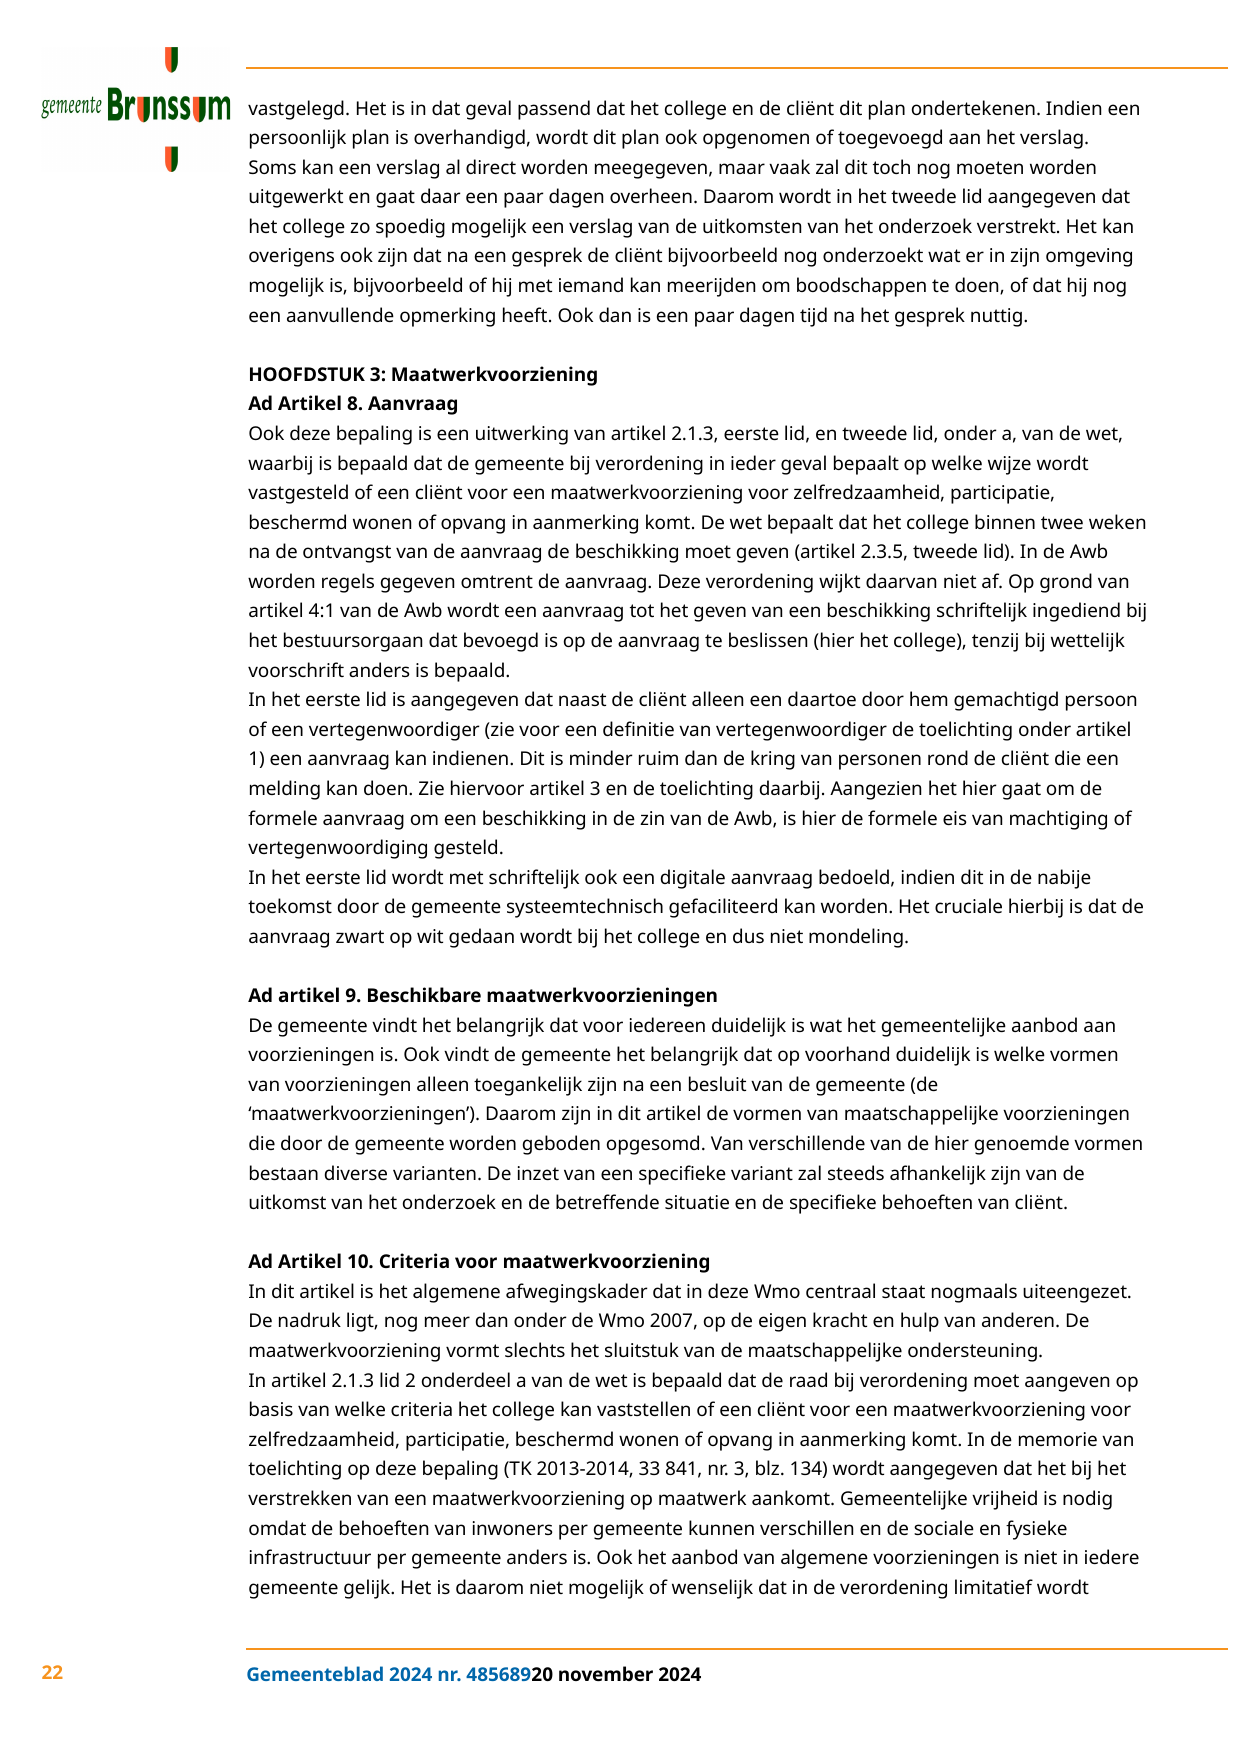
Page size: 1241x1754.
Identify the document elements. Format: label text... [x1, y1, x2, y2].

text In het eerste lid wordt met schriftelijk ook een digitale aanvraag bedoeld, indien dit in de nabije toekomst door de gemeente systeemtechnisch gefaciliteerd kan worden. Het cruciale hierbij is dat de aanvraag zwart op wit gedaan wordt bij het college en dus niet mondeling. [248, 864, 1152, 949]
text In het eerste lid is aangegeven dat naast de cliënt alleen een daartoe door hem gemachtigd persoon of een vertegenwoordiger (zie voor een definitie van vertegenwoordiger de toelichting onder artikel 1) een aanvraag kan indienen. Dit is minder ruim dan de kring van personen rond de cliënt die een melding kan doen. Zie hiervoor artikel 3 en de toelichting daarbij. Aangezien het hier gaat om de formele aanvraag om een beschikking in de zin van de Awb, is hier de formele eis van machtiging of vertegenwoordiging gesteld. [248, 686, 1152, 860]
text De gemeente vindt het belangrijk dat voor iedereen duidelijk is wat het gemeentelijke aanbod aan voorzieningen is. Ook vindt de gemeente het belangrijk dat op voorhand duidelijk is welke vormen van voorzieningen alleen toegankelijk zijn na een besluit van de gemeente (de ‘maatwerkvoorzieningen’). Daarom zijn in dit artikel de vormen van maatschappelijke voorzieningen die door de gemeente worden geboden opgesomd. Van verschillende van de hier genoemde vormen bestaan diverse varianten. De inzet van een specifieke variant zal steeds afhankelijk zijn van de uitkomst van het onderzoek en de betreffende situatie en de specifieke behoeften van cliënt. [248, 1012, 1152, 1215]
text HOOFDSTUK 3: Maatwerkvoorziening [248, 361, 1152, 387]
text vastgelegd. Het is in dat geval passend dat het college en de cliënt dit plan ondertekenen. Indien een persoonlijk plan is overhandigd, wordt dit plan ook opgenomen of toegevoegd aan het verslag. [248, 95, 1152, 150]
picture [41, 47, 231, 172]
text Ook deze bepaling is een uitwerking van artikel 2.1.3, eerste lid, en tweede lid, onder a, van de wet, waarbij is bepaald dat de gemeente bij verordening in ieder geval bepaalt op welke wijze wordt vastgesteld of een cliënt voor een maatwerkvoorziening voor zelfredzaamheid, participatie, beschermd wonen of opvang in aanmerking komt. De wet bepaalt dat het college binnen twee weken na de ontvangst van de aanvraag de beschikking moet geven (artikel 2.3.5, tweede lid). In de Awb worden regels gegeven omtrent de aanvraag. Deze verordening wijkt daarvan niet af. Op grond van artikel 4:1 van de Awb wordt een aanvraag tot het geven van een beschikking schriftelijk ingediend bij het bestuursorgaan dat bevoegd is op de aanvraag te beslissen (hier het college), tenzij bij wettelijk voorschrift anders is bepaald. [248, 420, 1152, 683]
text In dit artikel is het algemene afwegingskader dat in deze Wmo centraal staat nogmaals uiteengezet. De nadruk ligt, nog meer dan onder de Wmo 2007, op de eigen kracht en hulp van anderen. De maatwerkvoorziening vormt slechts het sluitstuk van de maatschappelijke ondersteuning. [248, 1278, 1152, 1363]
text Soms kan een verslag al direct worden meegegeven, maar vaak zal dit toch nog moeten worden uitgewerkt en gaat daar een paar dagen overheen. Daarom wordt in het tweede lid aangegeven dat het college zo spoedig mogelijk een verslag van de uitkomsten van het onderzoek verstrekt. Het kan overigens ook zijn dat na een gesprek de cliënt bijvoorbeeld nog onderzoekt wat er in zijn omgeving mogelijk is, bijvoorbeeld of hij met iemand kan meerijden om boodschappen te doen, of dat hij nog een aanvullende opmerking heeft. Ook dan is een paar dagen tijd na het gesprek nuttig. [248, 154, 1152, 328]
text In artikel 2.1.3 lid 2 onderdeel a van de wet is bepaald dat de raad bij verordening moet aangeven op basis van welke criteria het college kan vaststellen of een cliënt voor een maatwerkvoorziening voor zelfredzaamheid, participatie, beschermd wonen of opvang in aanmerking komt. In de memorie van toelichting op deze bepaling (TK 2013-2014, 33 841, nr. 3, blz. 134) wordt aangegeven dat het bij het verstrekken van een maatwerkvoorziening op maatwerk aankomt. Gemeentelijke vrijheid is nodig omdat de behoeften van inwoners per gemeente kunnen verschillen en de sociale en fysieke infrastructuur per gemeente anders is. Ook het aanbod van algemene voorzieningen is niet in iedere gemeente gelijk. Het is daarom niet mogelijk of wenselijk dat in de verordening limitatief wordt [248, 1367, 1152, 1600]
text Ad artikel 9. Beschikbare maatwerkvoorzieningen [248, 982, 1152, 1008]
text Ad Artikel 8. Aanvraag [248, 391, 1152, 416]
text Ad Artikel 10. Criteria voor maatwerkvoorziening [248, 1248, 1152, 1274]
